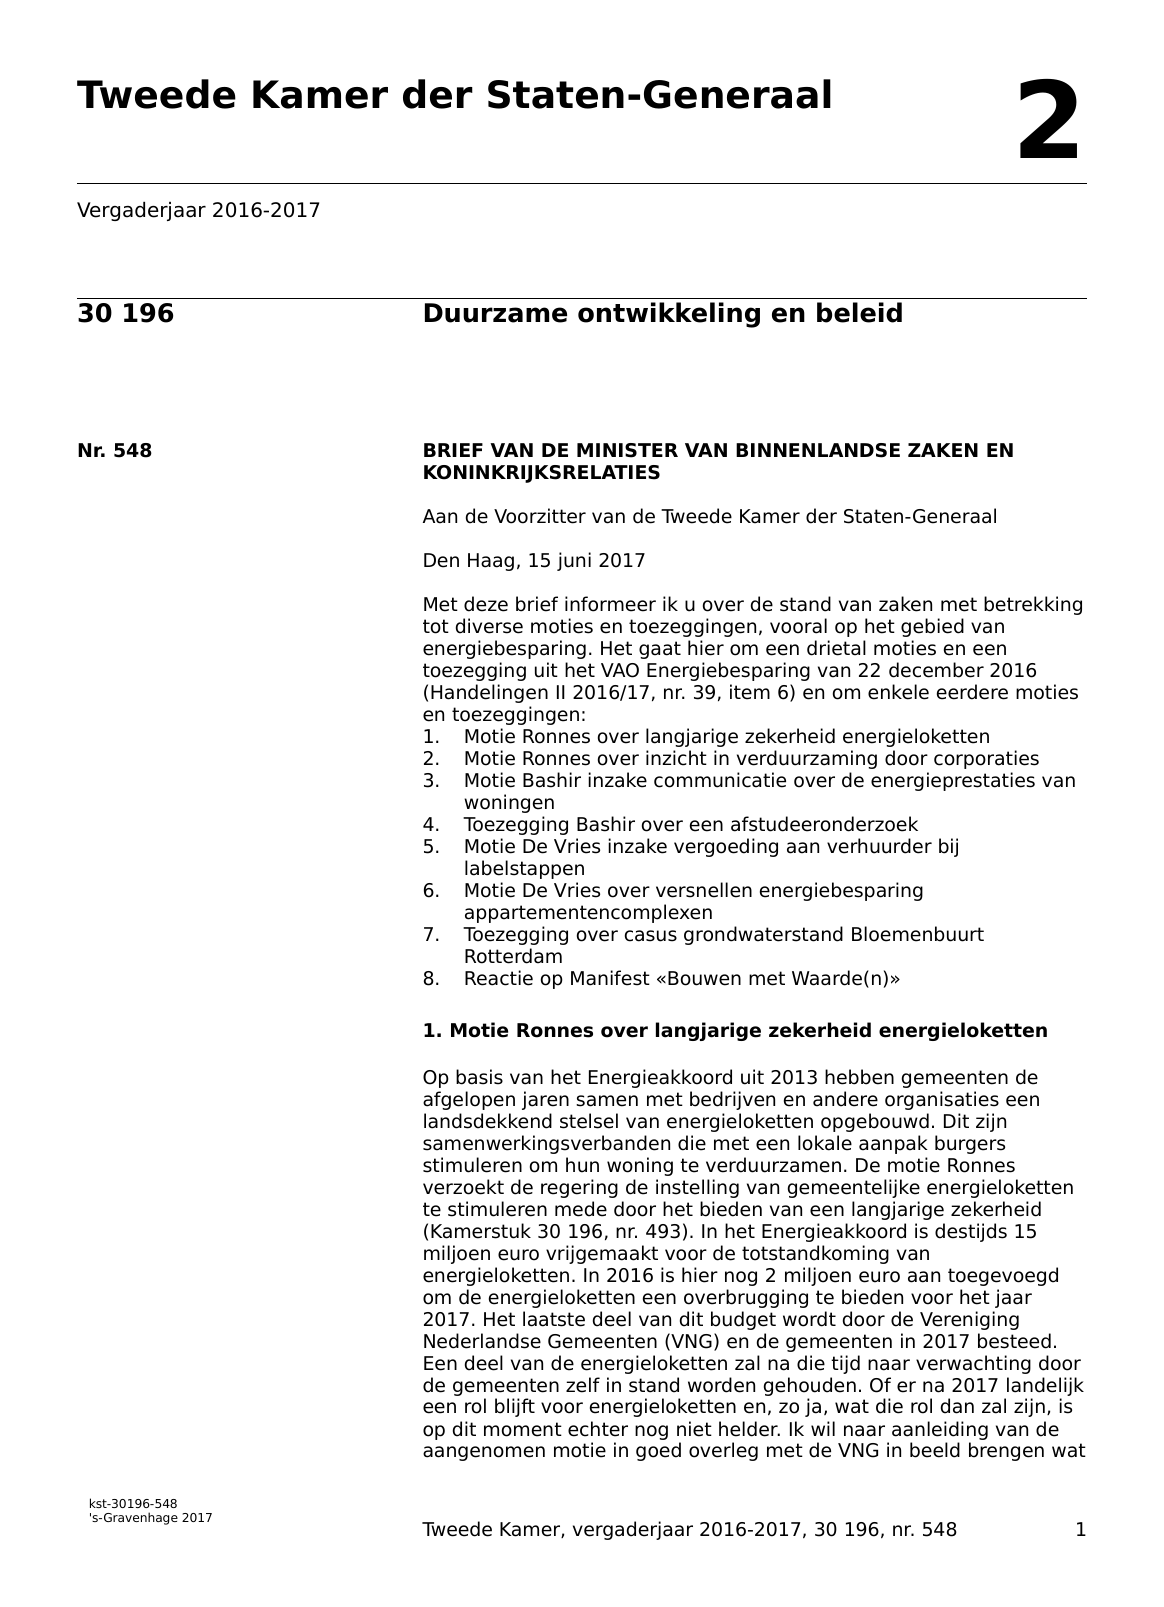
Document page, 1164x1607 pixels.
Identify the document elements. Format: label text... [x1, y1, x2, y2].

text Op basis van het Energieakkoord uit 2013 hebben gemeenten de afgelopen jaren samen met bedrijven en andere organisaties een landsdekkend stelsel van energieloketten opgebouwd. Dit zijn samenwerkingsverbanden die met een lokale aanpak burgers stimuleren om hun woning te verduurzamen. De motie Ronnes verzoekt de regering de instelling van gemeentelijke energieloketten te stimuleren mede door het bieden van een langjarige zekerheid (Kamerstuk 30 196, nr. 493). In het Energieakkoord is destijds 15 miljoen euro vrijgemaakt voor de totstandkoming van energieloketten. In 2016 is hier nog 2 miljoen euro aan toegevoegd om de energieloketten een overbrugging te bieden voor het jaar 2017. Het laatste deel van dit budget wordt door de Vereniging Nederlandse Gemeenten (VNG) en de gemeenten in 2017 besteed. Een deel van de energieloketten zal na die tijd naar verwachting door de gemeenten zelf in stand worden gehouden. Of er na 2017 landelijk een rol blijft voor energieloketten en, zo ja, wat die rol dan zal zijn, is op dit moment echter nog niet helder. Ik wil naar aanleiding van de aangenomen motie in goed overleg met de VNG in beeld brengen wat [422, 1067, 1087, 1462]
text 1. Motie Ronnes over langjarige zekerheid energieloketten [422, 726, 1087, 748]
text kst-30196-548 [88, 1497, 323, 1511]
text 7. Toezegging over casus grondwaterstand Bloemenbuurt Rotterdam [422, 924, 1087, 968]
subtitle 1. Motie Ronnes over langjarige zekerheid energieloketten [422, 1020, 1087, 1042]
text Met deze brief informeer ik u over de stand van zaken met betrekking tot diverse moties en toezeggingen, vooral op het gebied van energiebesparing. Het gaat hier om een drietal moties en een toezegging uit het VAO Energiebesparing van 22 december 2016 (Handelingen II 2016/17, nr. 39, item 6) en om enkele eerdere moties en toezeggingen: [422, 594, 1087, 726]
subtitle Nr. 548 BRIEF VAN DE MINISTER VAN BINNENLANDSE ZAKEN EN KONINKRIJKSRELATIES [77, 440, 1087, 484]
text 4. Toezegging Bashir over een afstudeeronderzoek [422, 814, 1087, 836]
text 2. Motie Ronnes over inzicht in verduurzaming door corporaties [422, 748, 1087, 770]
table_cell Vergaderjaar 2016-2017 [77, 184, 1087, 298]
text 8. Reactie op Manifest «Bouwen met Waarde(n)» [422, 968, 1087, 990]
text 5. Motie De Vries inzake vergoeding aan verhuurder bij labelstappen [422, 836, 1087, 880]
text Aan de Voorzitter van de Tweede Kamer der Staten-Generaal [422, 506, 1087, 528]
text 6. Motie De Vries over versnellen energiebesparing appartementencomplexen [422, 880, 1087, 924]
table_header 2 [886, 59, 1087, 183]
subtitle 30 196 Duurzame ontwikkeling en beleid [77, 299, 1087, 329]
text Den Haag, 15 juni 2017 [422, 550, 1087, 572]
text 's-Gravenhage 2017 [88, 1511, 323, 1525]
table_header Tweede Kamer der Staten-Generaal [77, 59, 886, 183]
text 3. Motie Bashir inzake communicatie over de energieprestaties van woningen [422, 770, 1087, 814]
